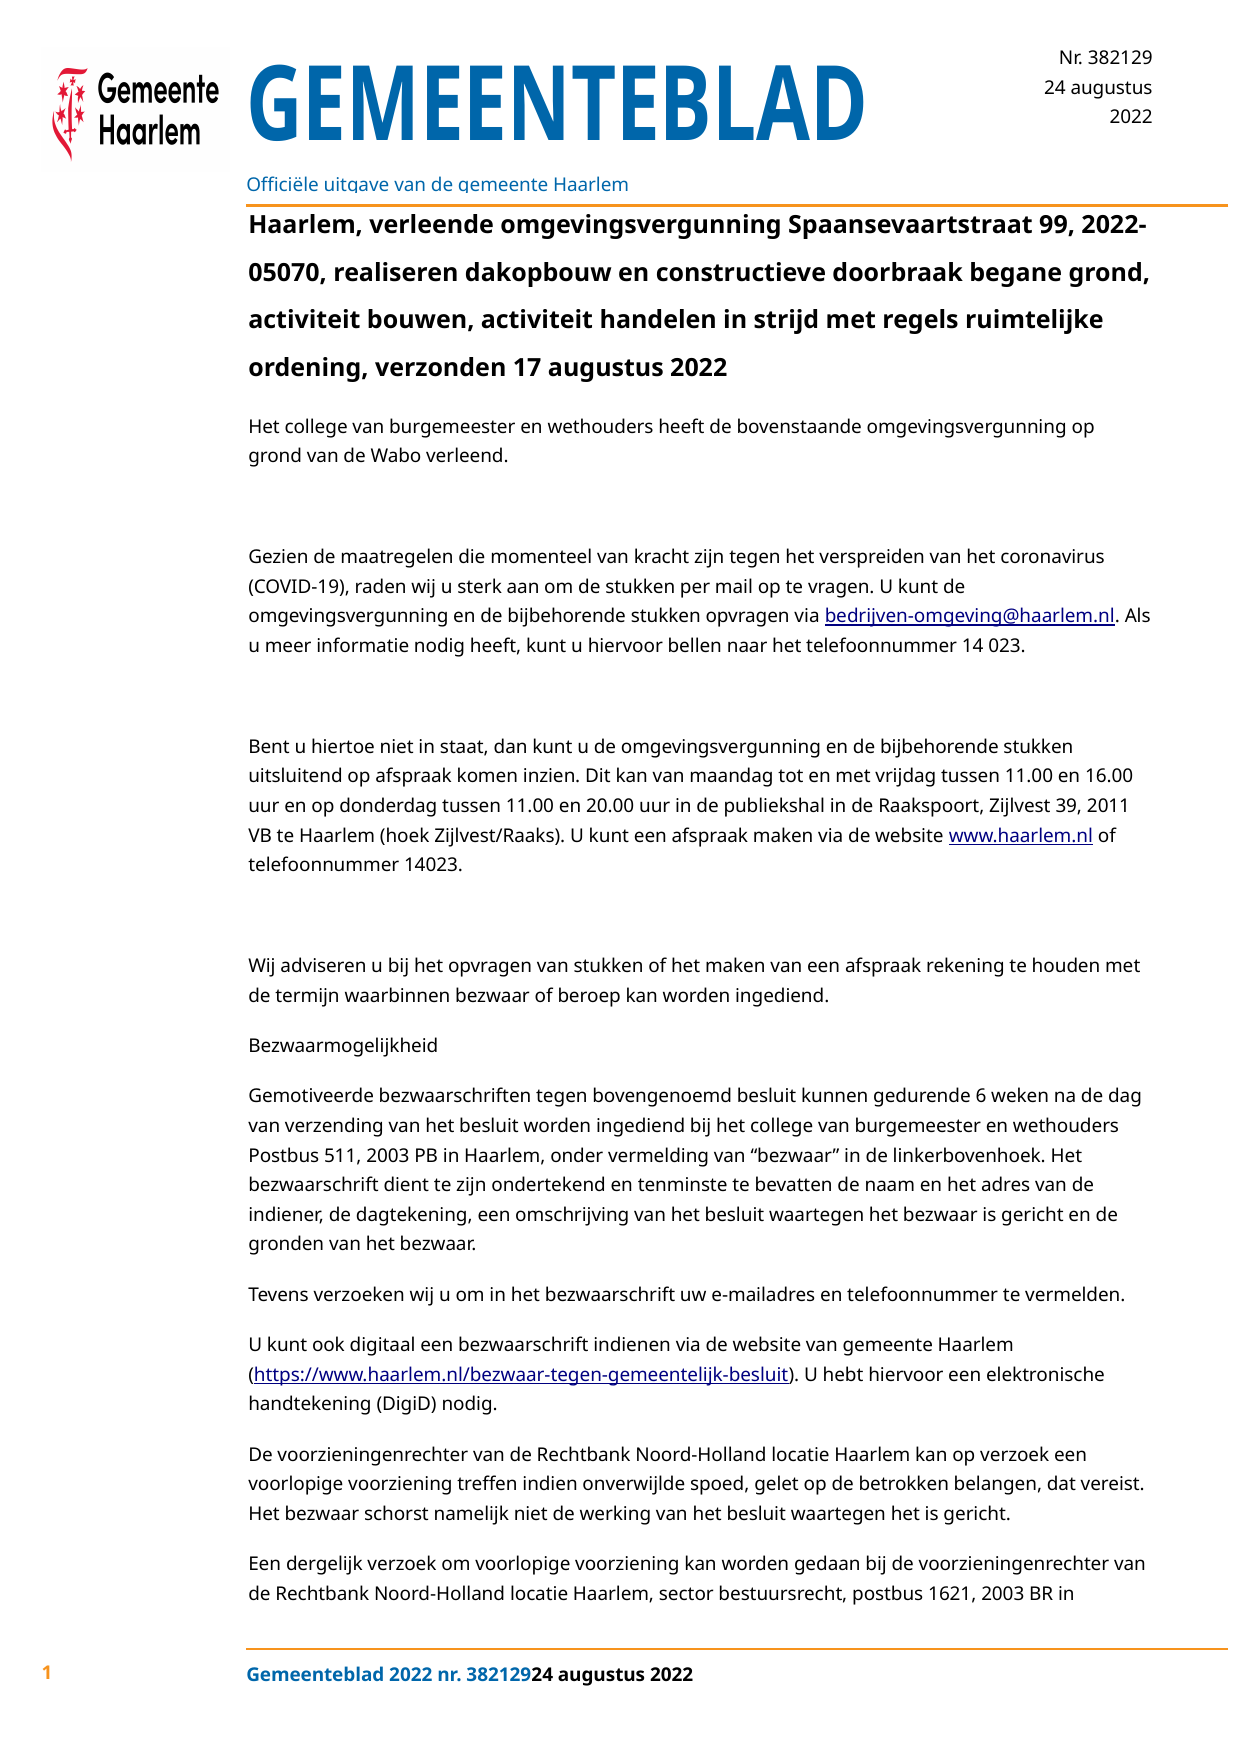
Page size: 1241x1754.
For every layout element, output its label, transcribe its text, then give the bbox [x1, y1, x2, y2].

text Gemotiveerde bezwaarschriften tegen bovengenoemd besluit kunnen gedurende 6 weken na de dag van verzending van het besluit worden ingediend bij het college van burgemeester en wethouders Postbus 511, 2003 PB in Haarlem, onder vermelding van “bezwaar” in de linkerbovenhoek. Het bezwaarschrift dient te zijn ondertekend en tenminste te bevatten de naam en het adres van de indiener, de dagtekening, een omschrijving van het besluit waartegen het bezwaar is gericht en de gronden van het bezwaar. [248, 1083, 1152, 1256]
text De voorzieningenrechter van de Rechtbank Noord-Holland locatie Haarlem kan op verzoek een voorlopige voorziening treffen indien onverwijlde spoed, gelet op de betrokken belangen, dat vereist. Het bezwaar schorst namelijk niet de werking van het besluit waartegen het is gericht. [248, 1441, 1152, 1526]
text Gezien de maatregelen die momenteel van kracht zijn tegen het verspreiden van het coronavirus (COVID-19), raden wij u sterk aan om de stukken per mail op te vragen. U kunt de omgevingsvergunning en de bijbehorende stukken opvragen via bedrijven-omgeving@haarlem.nl. Als u meer informatie nodig heeft, kunt u hiervoor bellen naar het telefoonnummer 14 023. [248, 543, 1152, 658]
text Een dergelijk verzoek om voorlopige voorziening kan worden gedaan bij de voorzieningenrechter van de Rechtbank Noord-Holland locatie Haarlem, sector bestuursrecht, postbus 1621, 2003 BR in [248, 1551, 1152, 1606]
text U kunt ook digitaal een bezwaarschrift indienen via de website van gemeente Haarlem (https://www.haarlem.nl/bezwaar-tegen-gemeentelijk-besluit). U hebt hiervoor een elektronische handtekening (DigiD) nodig. [248, 1331, 1152, 1416]
picture [41, 47, 231, 172]
text Haarlem, verleende omgevingsvergunning Spaansevaartstraat 99, 2022-05070, realiseren dakopbouw en constructieve doorbraak begane grond, activiteit bouwen, activiteit handelen in strijd met regels ruimtelijke ordening, verzonden 17 augustus 2022 [248, 207, 1152, 384]
text Het college van burgemeester en wethouders heeft de bovenstaande omgevingsvergunning op grond van de Wabo verleend. [248, 413, 1152, 468]
text Bezwaarmogelijkheid [248, 1032, 1152, 1058]
text Tevens verzoeken wij u om in het bezwaarschrift uw e-mailadres en telefoonnummer te vermelden. [248, 1281, 1152, 1307]
text Wij adviseren u bij het opvragen van stukken of het maken van een afspraak rekening te houden met de termijn waarbinnen bezwaar of beroep kan worden ingediend. [248, 952, 1152, 1008]
text Bent u hiertoe niet in staat, dan kunt u de omgevingsvergunning en de bijbehorende stukken uitsluitend op afspraak komen inzien. Dit kan van maandag tot en met vrijdag tussen 11.00 en 16.00 uur en op donderdag tussen 11.00 en 20.00 uur in de publiekshal in de Raakspoort, Zijlvest 39, 2011 VB te Haarlem (hoek Zijlvest/Raaks). U kunt een afspraak maken via de website www.haarlem.nl of telefoonnummer 14023. [248, 733, 1152, 877]
